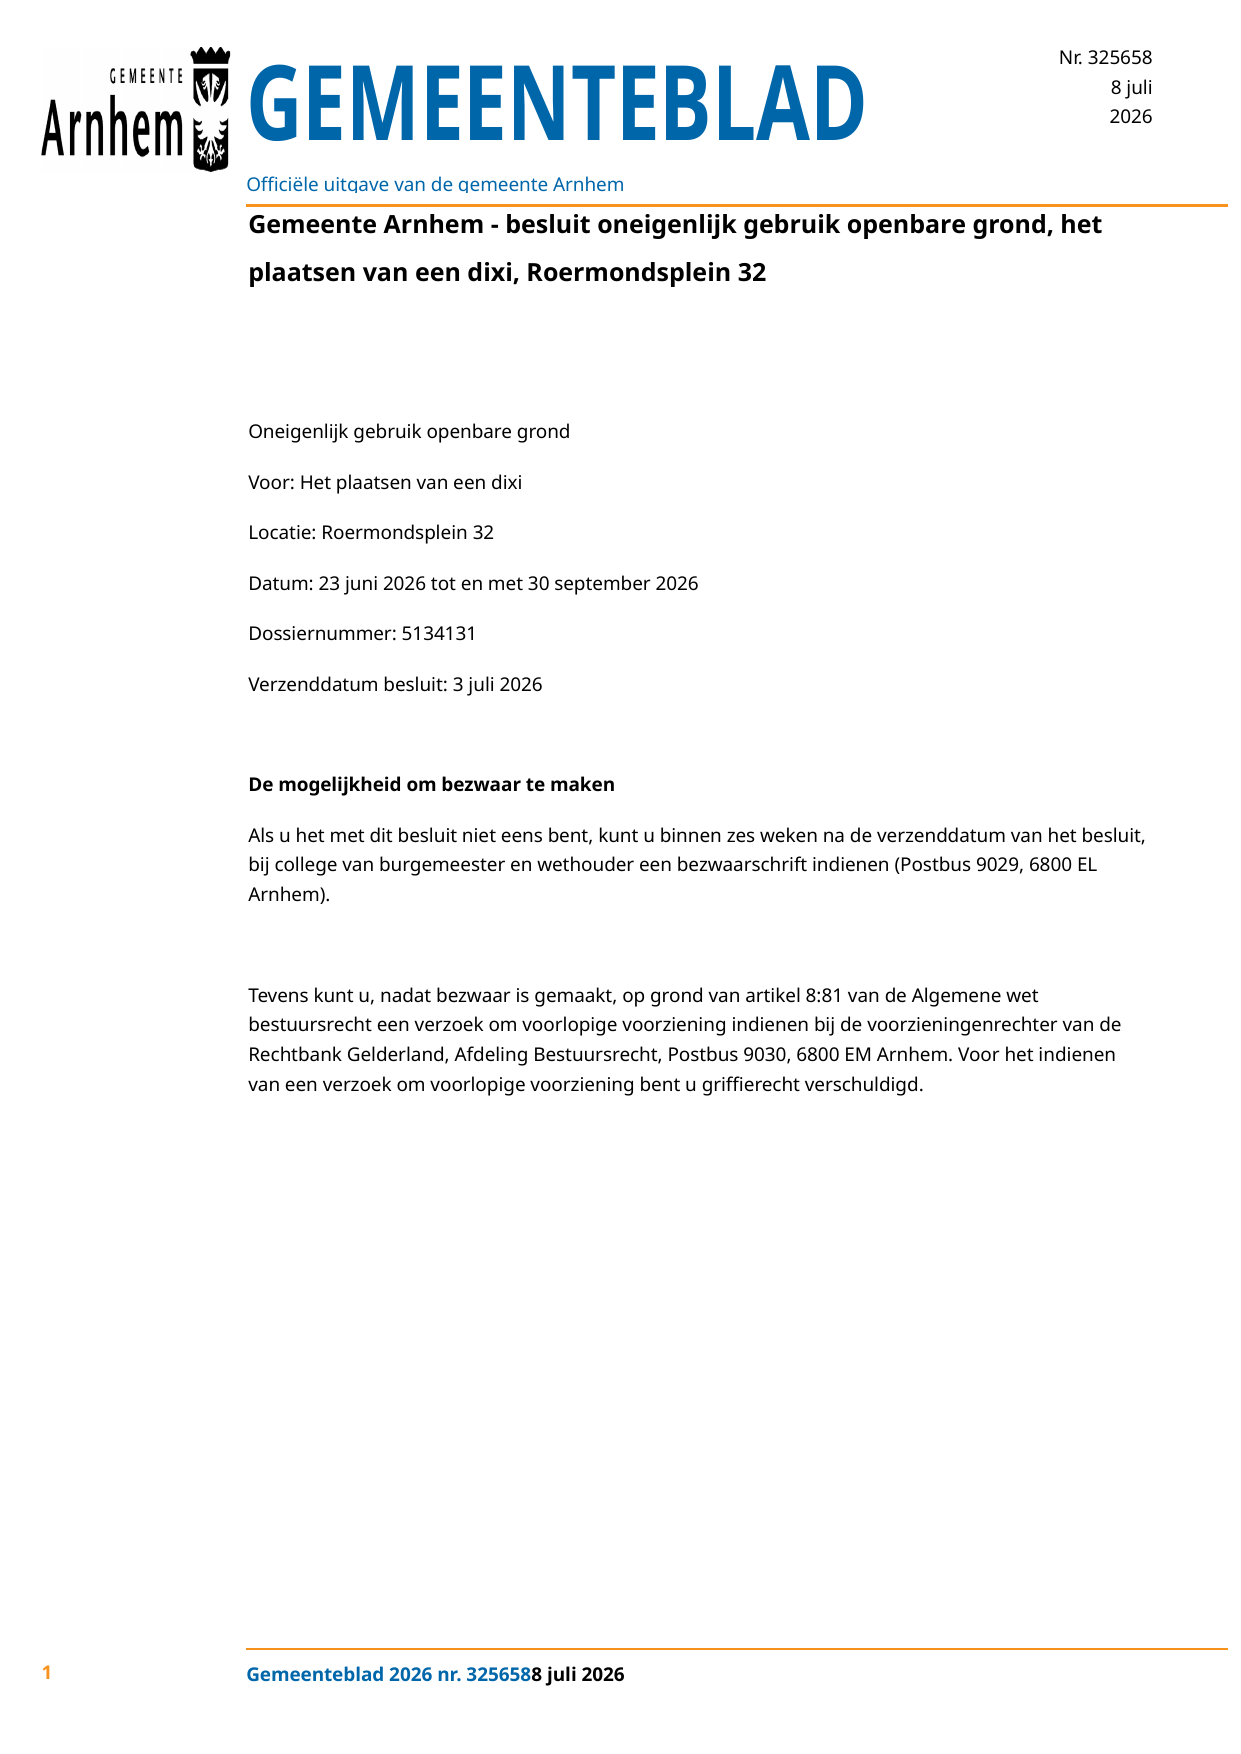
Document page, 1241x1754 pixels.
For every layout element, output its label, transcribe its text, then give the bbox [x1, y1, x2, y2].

text De mogelijkheid om bezwaar te maken [248, 772, 1152, 797]
text Locatie: Roermondsplein 32 [248, 519, 1152, 545]
text Voor: Het plaatsen van een dixi [248, 469, 1152, 495]
text Oneigenlijk gebruik openbare grond [248, 419, 1152, 444]
text Tevens kunt u, nadat bezwaar is gemaakt, op grond van artikel 8:81 van de Algemene wet bestuursrecht een verzoek om voorlopige voorziening indienen bij de voorzieningenrechter van de Rechtbank Gelderland, Afdeling Bestuursrecht, Postbus 9030, 6800 EM Arnhem. Voor het indienen van een verzoek om voorlopige voorziening bent u griffierecht verschuldigd. [248, 982, 1152, 1097]
text Datum: 23 juni 2026 tot en met 30 september 2026 [248, 570, 1152, 596]
text Gemeente Arnhem - besluit oneigenlijk gebruik openbare grond, het plaatsen van een dixi, Roermondsplein 32 [248, 207, 1152, 288]
text Verzenddatum besluit: 3 juli 2026 [248, 671, 1152, 697]
text Als u het met dit besluit niet eens bent, kunt u binnen zes weken na de verzenddatum van het besluit, bij college van burgemeester en wethouder een bezwaarschrift indienen (Postbus 9029, 6800 EL Arnhem). [248, 822, 1152, 907]
picture [41, 47, 231, 172]
text Dossiernummer: 5134131 [248, 620, 1152, 646]
